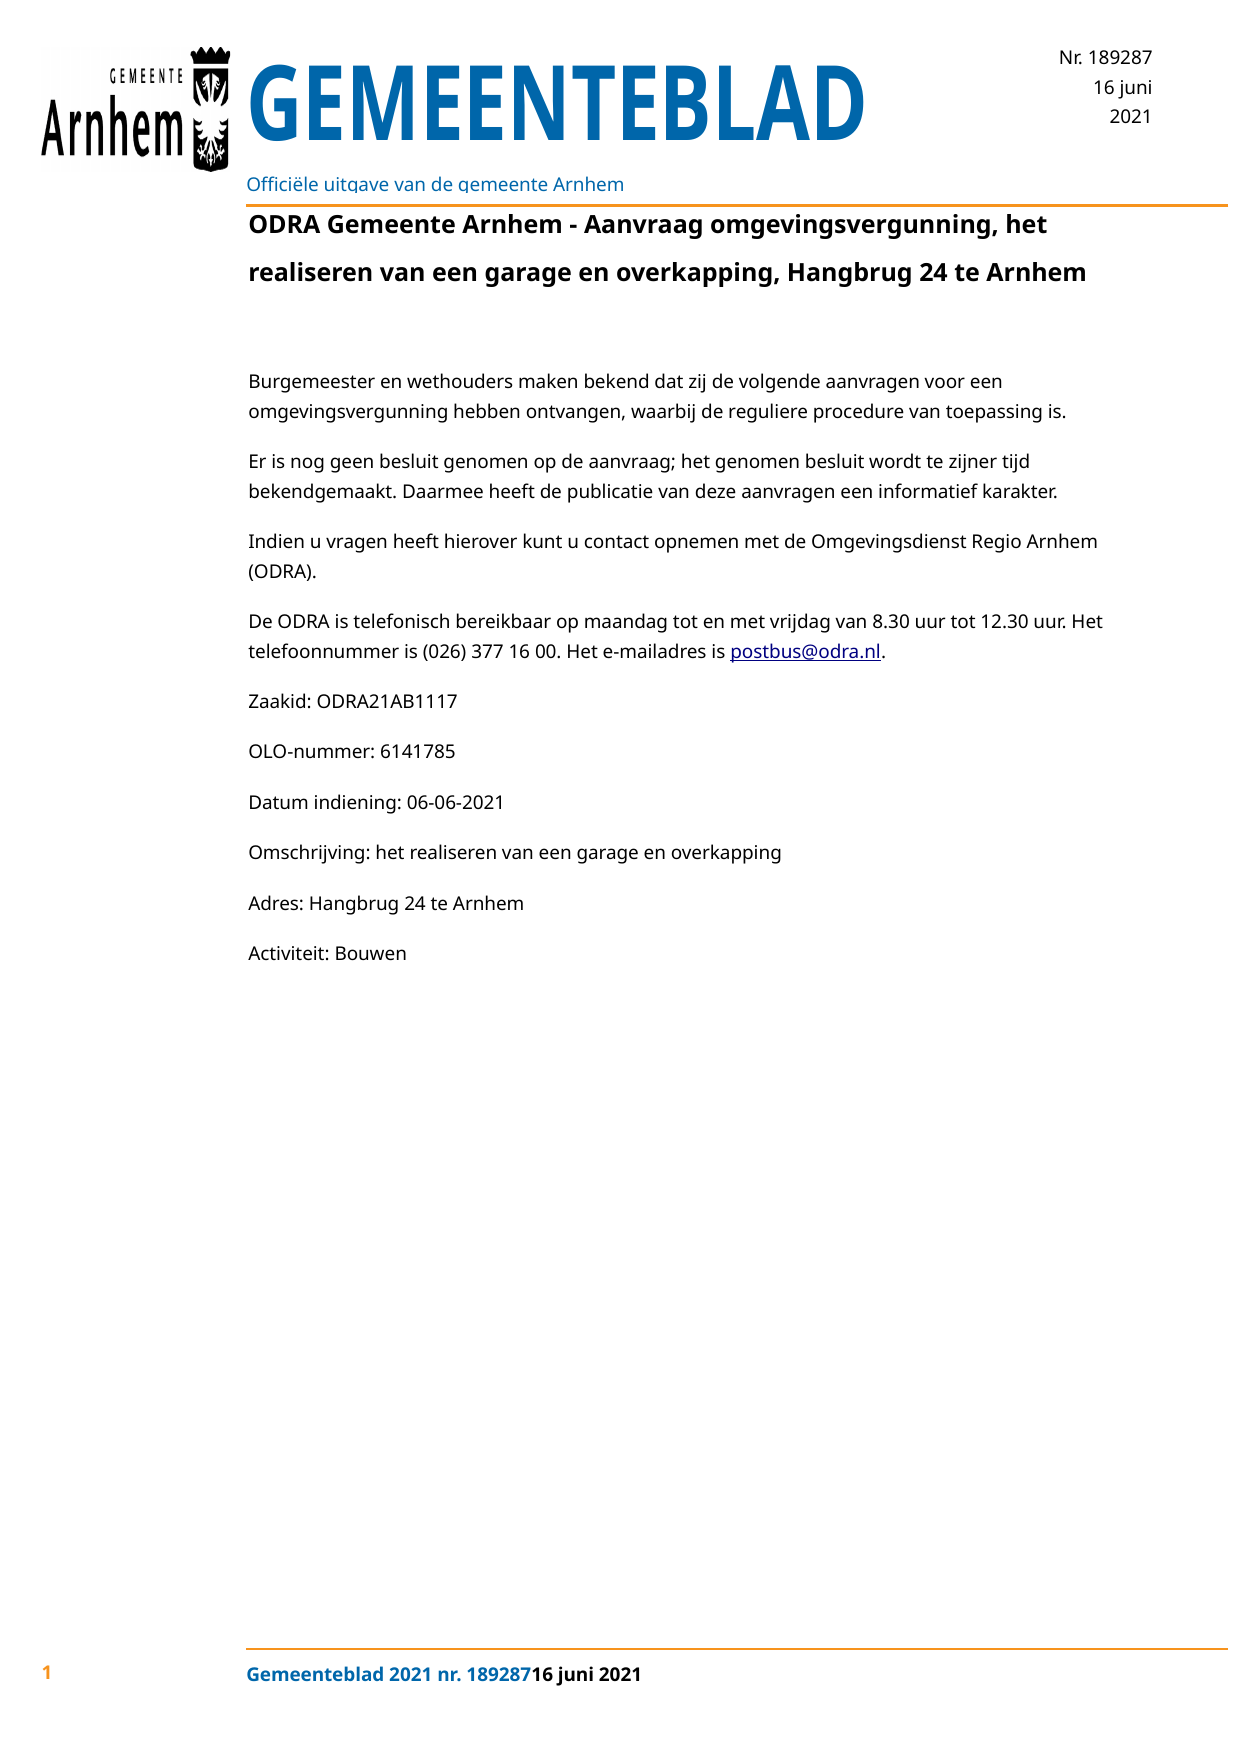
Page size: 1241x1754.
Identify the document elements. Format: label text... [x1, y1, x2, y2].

text Activiteit: Bouwen [248, 940, 1152, 966]
text Indien u vragen heeft hierover kunt u contact opnemen met de Omgevingsdienst Regio Arnhem (ODRA). [248, 528, 1152, 584]
text Burgemeester en wethouders maken bekend dat zij de volgende aanvragen voor een omgevingsvergunning hebben ontvangen, waarbij de reguliere procedure van toepassing is. [248, 368, 1152, 424]
text Datum indiening: 06-06-2021 [248, 789, 1152, 815]
text Zaakid: ODRA21AB1117 [248, 688, 1152, 714]
text Omschrijving: het realiseren van een garage en overkapping [248, 839, 1152, 865]
text Adres: Hangbrug 24 te Arnhem [248, 890, 1152, 916]
picture [41, 47, 231, 172]
text De ODRA is telefonisch bereikbaar op maandag tot en met vrijdag van 8.30 uur tot 12.30 uur. Het telefoonnummer is (026) 377 16 00. Het e-mailadres is postbus@odra.nl. [248, 608, 1152, 664]
text Er is nog geen besluit genomen op de aanvraag; het genomen besluit wordt te zijner tijd bekendgemaakt. Daarmee heeft de publicatie van deze aanvragen een informatief karakter. [248, 448, 1152, 504]
text ODRA Gemeente Arnhem - Aanvraag omgevingsvergunning, het realiseren van een garage en overkapping, Hangbrug 24 te Arnhem [248, 207, 1152, 288]
text OLO-nummer: 6141785 [248, 739, 1152, 764]
